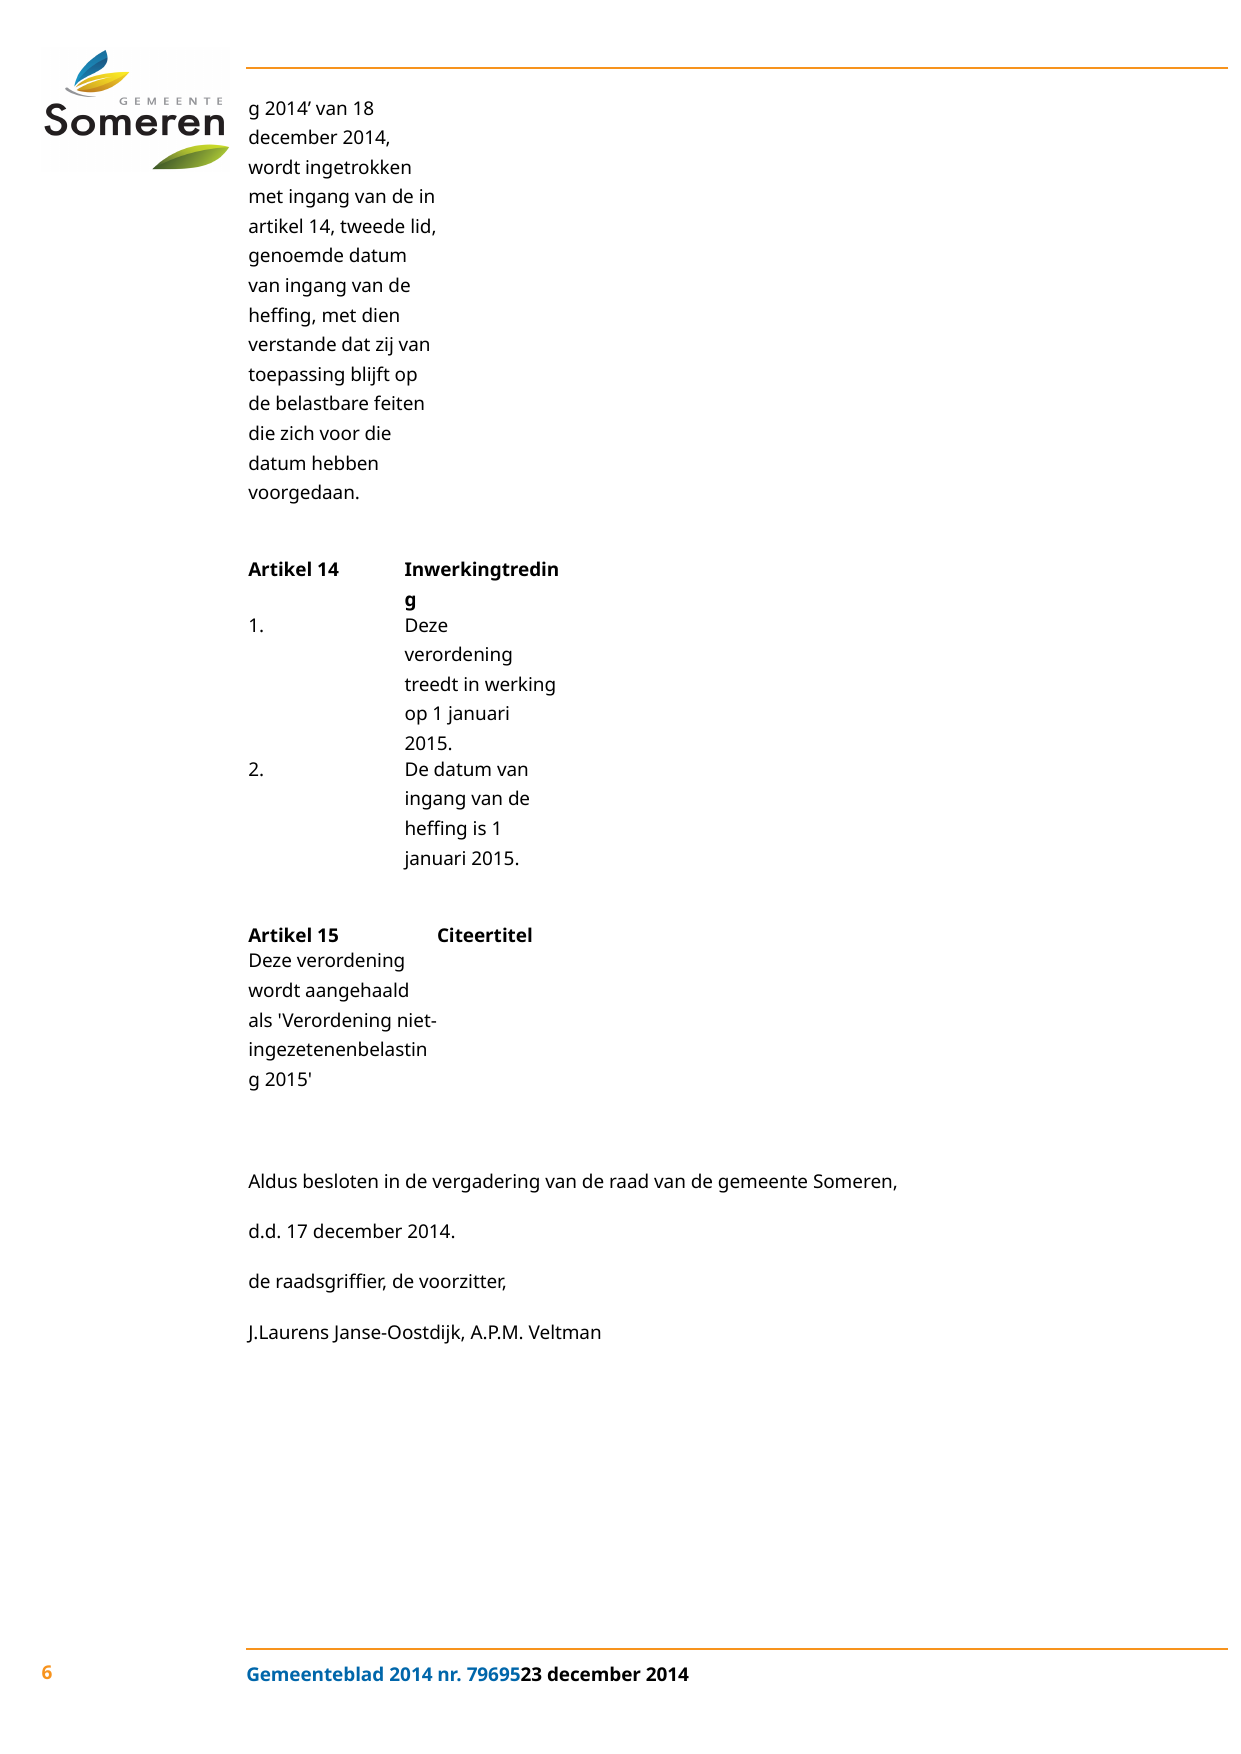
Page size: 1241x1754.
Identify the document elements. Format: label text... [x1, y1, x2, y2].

table_cell 1. [248, 612, 404, 756]
text de raadsgriffier, de voorzitter, [248, 1269, 1152, 1294]
table_header Artikel 15 [248, 922, 437, 948]
table_header Inwerkingtreding [404, 557, 561, 612]
table_header Artikel 14 [248, 557, 404, 612]
table_cell De datum van ingang van de heffing is 1 januari 2015. [404, 756, 561, 870]
text Aldus besloten in de vergadering van de raad van de gemeente Someren, [248, 1168, 1152, 1193]
text J.Laurens Janse-Oostdijk, A.P.M. Veltman [248, 1319, 1152, 1345]
table_cell g 2014’ van 18 december 2014, wordt ingetrokken met ingang van de in artikel 14, tweede lid, genoemde datum van ingang van de heffing, met dien verstande dat zij van toepassing blijft op de belastbare feiten die zich voor die datum hebben voorgedaan. [248, 95, 437, 505]
text d.d. 17 december 2014. [248, 1218, 1152, 1244]
picture [41, 47, 231, 172]
table_cell Deze verordening treedt in werking op 1 januari 2015. [404, 612, 561, 756]
table_cell Deze verordening wordt aangehaald als 'Verordening niet-ingezetenenbelasting 2015' [248, 948, 437, 1092]
table_header Citeertitel [437, 922, 1152, 948]
table_cell 2. [248, 756, 404, 870]
